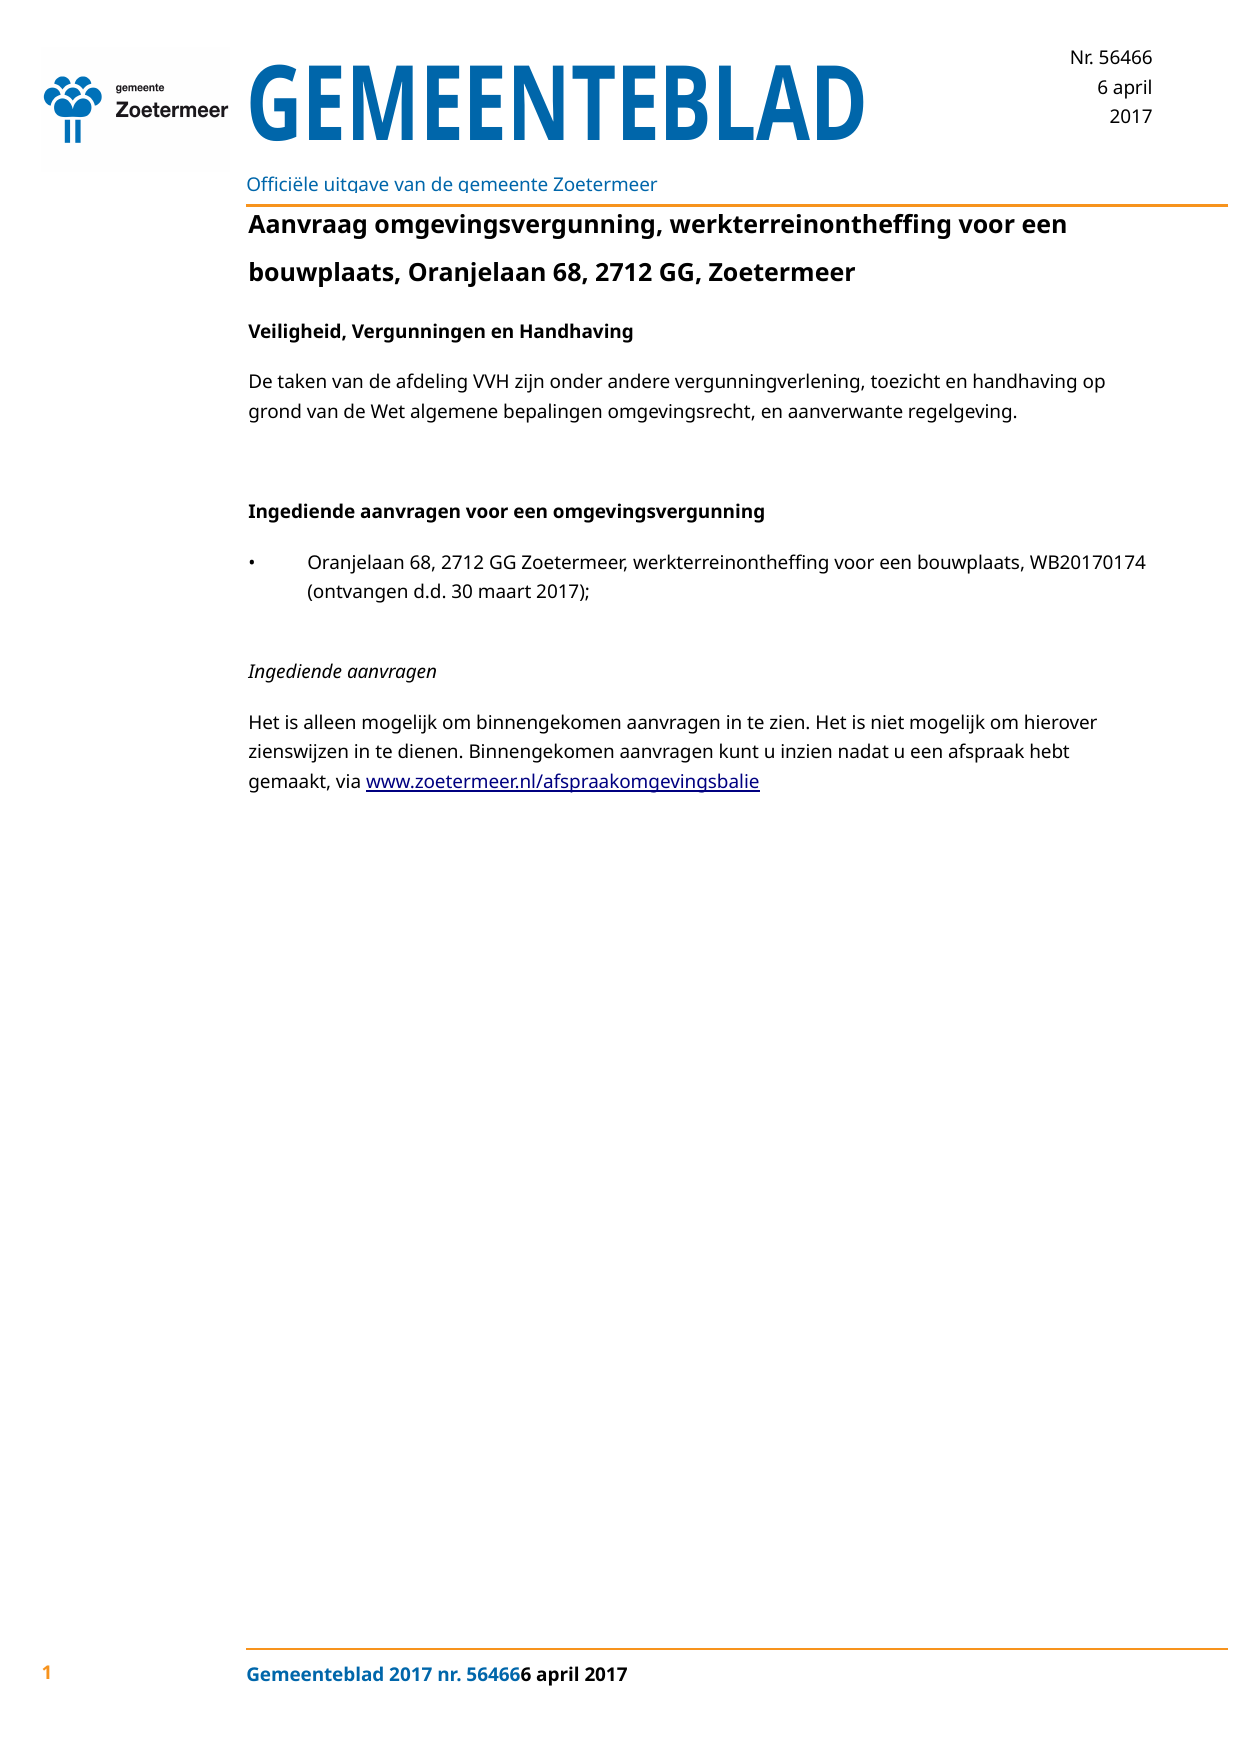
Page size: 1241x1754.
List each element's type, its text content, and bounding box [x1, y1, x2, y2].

text Ingediende aanvragen voor een omgevingsvergunning [248, 499, 1152, 524]
text Ingediende aanvragen [248, 659, 1152, 684]
picture [41, 47, 231, 172]
text Het is alleen mogelijk om binnengekomen aanvragen in te zien. Het is niet mogelijk om hierover zienswijzen in te dienen. Binnengekomen aanvragen kunt u inzien nadat u een afspraak hebt gemaakt, via www.zoetermeer.nl/afspraakomgevingsbalie [248, 709, 1152, 794]
text Veiligheid, Vergunningen en Handhaving [248, 318, 1152, 344]
text Aanvraag omgevingsvergunning, werkterreinontheffing voor een bouwplaats, Oranjelaan 68, 2712 GG, Zoetermeer [248, 207, 1152, 288]
text De taken van de afdeling VVH zijn onder andere vergunningverlening, toezicht en handhaving op grond van de Wet algemene bepalingen omgevingsrecht, en aanverwante regelgeving. [248, 368, 1152, 424]
list Oranjelaan 68, 2712 GG Zoetermeer, werkterreinontheffing voor een bouwplaats, WB20170174 (ontvangen d.d. 30 maart 2017); [248, 549, 1152, 604]
